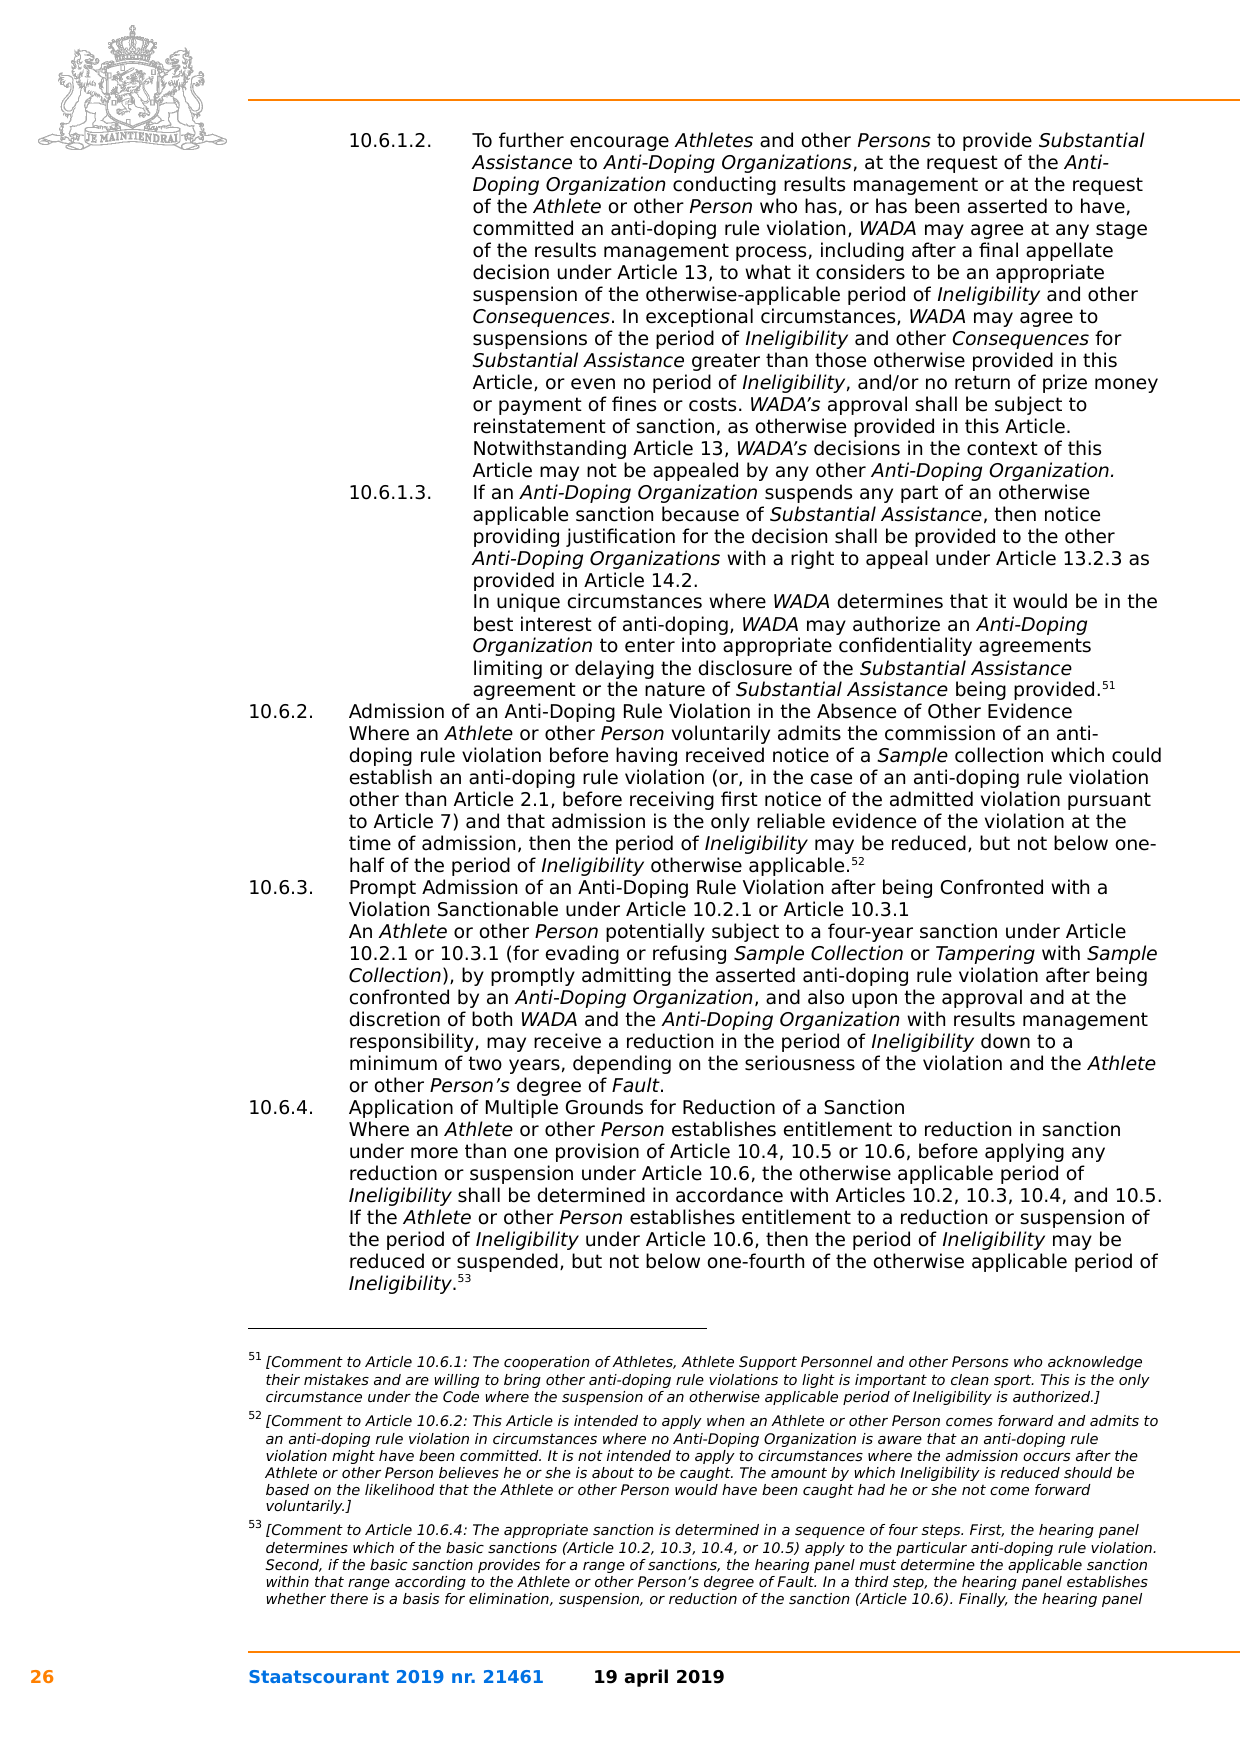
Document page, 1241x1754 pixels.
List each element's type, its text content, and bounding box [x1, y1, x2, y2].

picture [38, 25, 227, 150]
text 10.6.1.3. If an Anti-Doping Organization suspends any part of an otherwise applicable sanction because of Substantial Assistance, then notice providing justification for the decision shall be provided to the other Anti-Doping Organizations with a right to appeal under Article 13.2.3 as provided in Article 14.2. [348, 482, 1163, 591]
text 10.6.1.2. To further encourage Athletes and other Persons to provide Substantial Assistance to Anti-Doping Organizations, at the request of the Anti-Doping Organization conducting results management or at the request of the Athlete or other Person who has, or has been asserted to have, committed an anti-doping rule violation, WADA may agree at any stage of the results management process, including after a final appellate decision under Article 13, to what it considers to be an appropriate suspension of the otherwise-applicable period of Ineligibility and other Consequences. In exceptional circumstances, WADA may agree to suspensions of the period of Ineligibility and other Consequences for Substantial Assistance greater than those otherwise provided in this Article, or even no period of Ineligibility, and/or no return of prize money or payment of fines or costs. WADA’s approval shall be subject to reinstatement of sanction, as otherwise provided in this Article. Notwithstanding Article 13, WADA’s decisions in the context of this Article may not be appealed by any other Anti-Doping Organization. [348, 130, 1163, 482]
text [Comment to Article 10.6.4: The appropriate sanction is determined in a sequence of four steps. First, the hearing panel determines which of the basic sanctions (Article 10.2, 10.3, 10.4, or 10.5) apply to the particular anti-doping rule violation. Second, if the basic sanction provides for a range of sanctions, the hearing panel must determine the applicable sanction within that range according to the Athlete or other Person’s degree of Fault. In a third step, the hearing panel establishes whether there is a basis for elimination, suspension, or reduction of the sanction (Article 10.6). Finally, the hearing panel [248, 1518, 1163, 1608]
text An Athlete or other Person potentially subject to a four-year sanction under Article 10.2.1 or 10.3.1 (for evading or refusing Sample Collection or Tampering with Sample Collection), by promptly admitting the asserted anti-doping rule violation after being confronted by an Anti-Doping Organization, and also upon the approval and at the discretion of both WADA and the Anti-Doping Organization with results management responsibility, may receive a reduction in the period of Ineligibility down to a minimum of two years, depending on the seriousness of the violation and the Athlete or other Person’s degree of Fault. [348, 921, 1163, 1097]
text Where an Athlete or other Person establishes entitlement to reduction in sanction under more than one provision of Article 10.4, 10.5 or 10.6, before applying any reduction or suspension under Article 10.6, the otherwise applicable period of Ineligibility shall be determined in accordance with Articles 10.2, 10.3, 10.4, and 10.5. If the Athlete or other Person establishes entitlement to a reduction or suspension of the period of Ineligibility under Article 10.6, then the period of Ineligibility may be reduced or suspended, but not below one-fourth of the otherwise applicable period of Ineligibility. [348, 1119, 1163, 1295]
text 10.6.2. Admission of an Anti-Doping Rule Violation in the Absence of Other Evidence [248, 701, 1163, 723]
text [Comment to Article 10.6.2: This Article is intended to apply when an Athlete or other Person comes forward and admits to an anti-doping rule violation in circumstances where no Anti-Doping Organization is aware that an anti-doping rule violation might have been committed. It is not intended to apply to circumstances where the admission occurs after the Athlete or other Person believes he or she is about to be caught. The amount by which Ineligibility is reduced should be based on the likelihood that the Athlete or other Person would have been caught had he or she not come forward voluntarily.] [248, 1409, 1163, 1515]
text In unique circumstances where WADA determines that it would be in the best interest of anti-doping, WADA may authorize an Anti-Doping Organization to enter into appropriate confidentiality agreements limiting or delaying the disclosure of the Substantial Assistance agreement or the nature of Substantial Assistance being provided. [472, 591, 1163, 701]
text 10.6.4. Application of Multiple Grounds for Reduction of a Sanction [248, 1097, 1163, 1119]
text 10.6.3. Prompt Admission of an Anti-Doping Rule Violation after being Confronted with a Violation Sanctionable under Article 10.2.1 or Article 10.3.1 [248, 877, 1163, 921]
text [Comment to Article 10.6.1: The cooperation of Athletes, Athlete Support Personnel and other Persons who acknowledge their mistakes and are willing to bring other anti-doping rule violations to light is important to clean sport. This is the only circumstance under the Code where the suspension of an otherwise applicable period of Ineligibility is authorized.] [248, 1350, 1163, 1406]
text Where an Athlete or other Person voluntarily admits the commission of an anti-doping rule violation before having received notice of a Sample collection which could establish an anti-doping rule violation (or, in the case of an anti-doping rule violation other than Article 2.1, before receiving first notice of the admitted violation pursuant to Article 7) and that admission is the only reliable evidence of the violation at the time of admission, then the period of Ineligibility may be reduced, but not below one-half of the period of Ineligibility otherwise applicable. [348, 723, 1163, 877]
